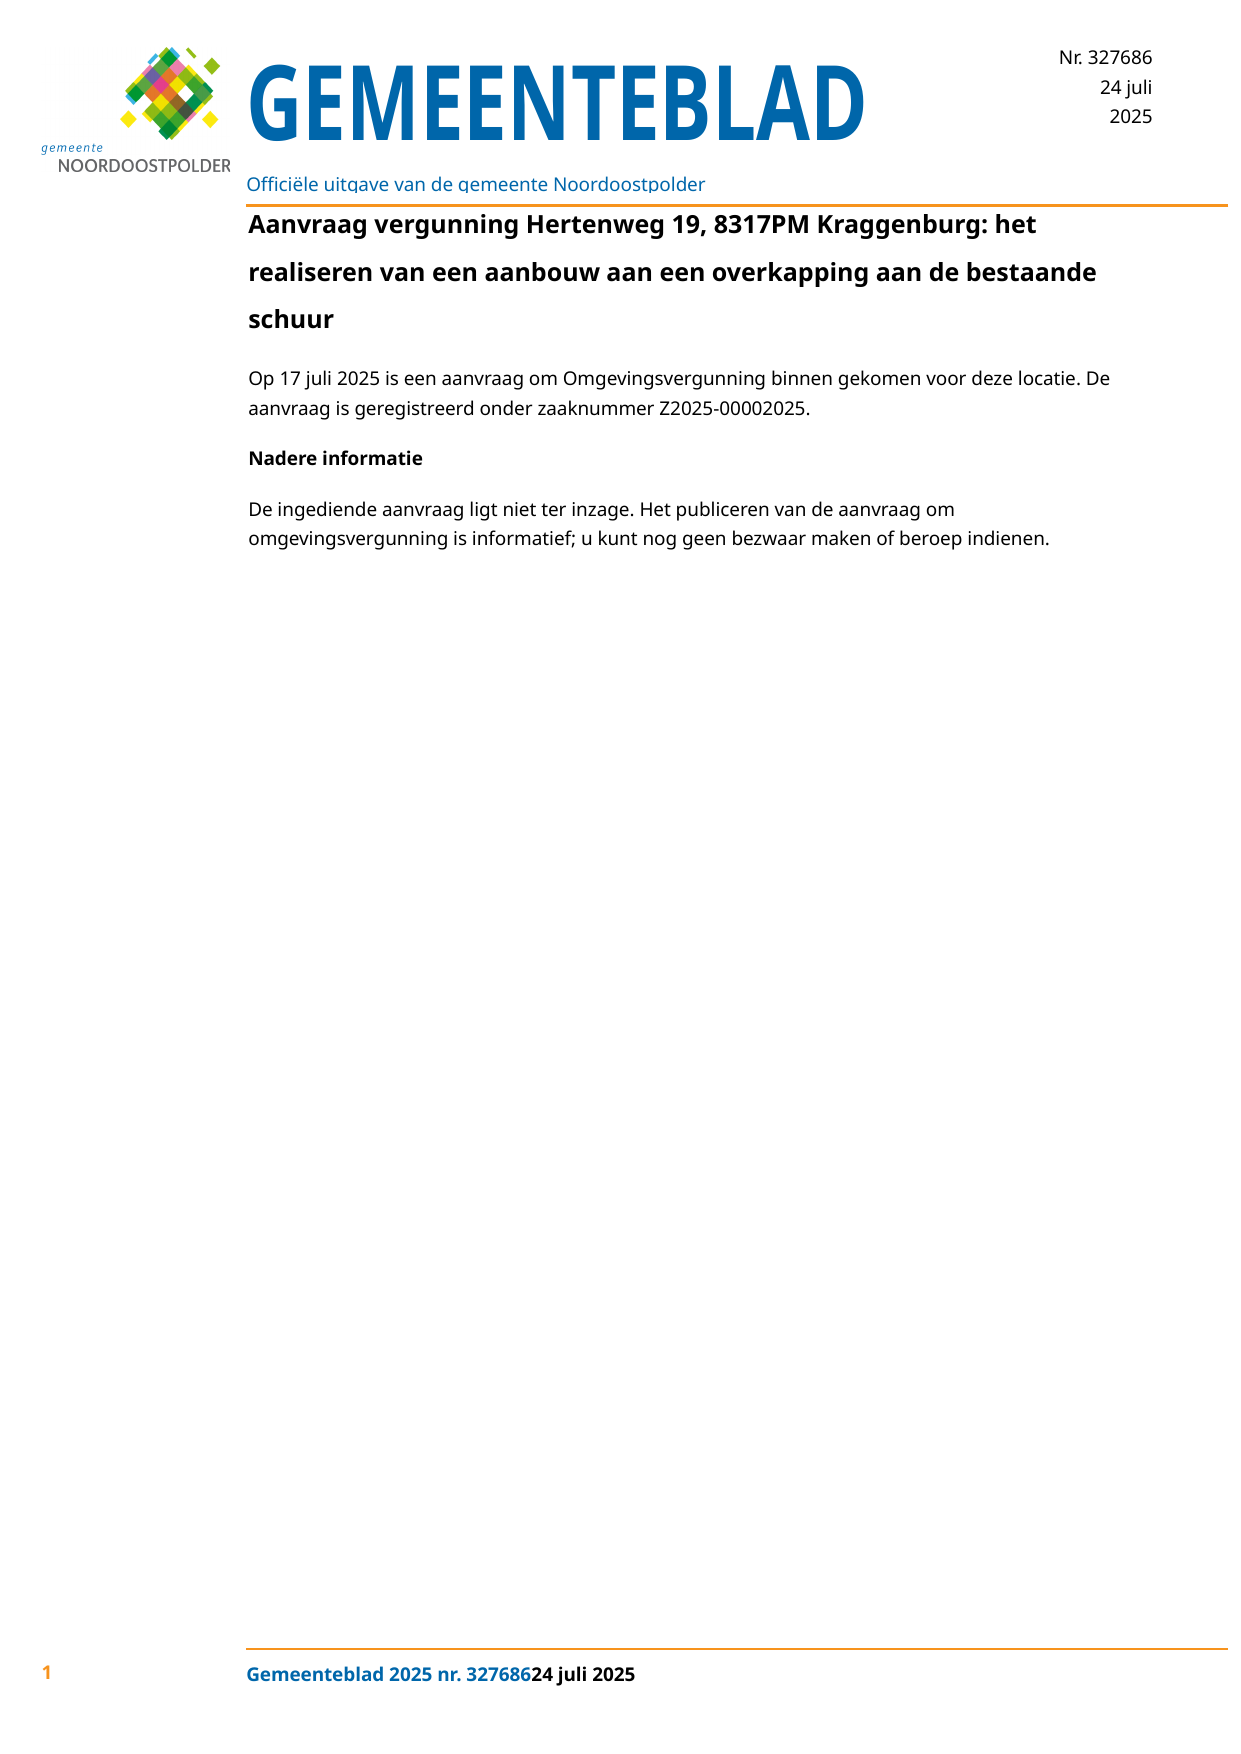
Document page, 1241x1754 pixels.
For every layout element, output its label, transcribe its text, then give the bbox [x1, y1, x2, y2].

text Aanvraag vergunning Hertenweg 19, 8317PM Kraggenburg: het realiseren van een aanbouw aan een overkapping aan de bestaande schuur [248, 207, 1152, 336]
text Nadere informatie [248, 446, 1152, 471]
picture [41, 47, 231, 172]
text De ingediende aanvraag ligt niet ter inzage. Het publiceren van de aanvraag om omgevingsvergunning is informatief; u kunt nog geen bezwaar maken of beroep indienen. [248, 496, 1152, 551]
text Op 17 juli 2025 is een aanvraag om Omgevingsvergunning binnen gekomen voor deze locatie. De aanvraag is geregistreerd onder zaaknummer Z2025-00002025. [248, 366, 1152, 421]
